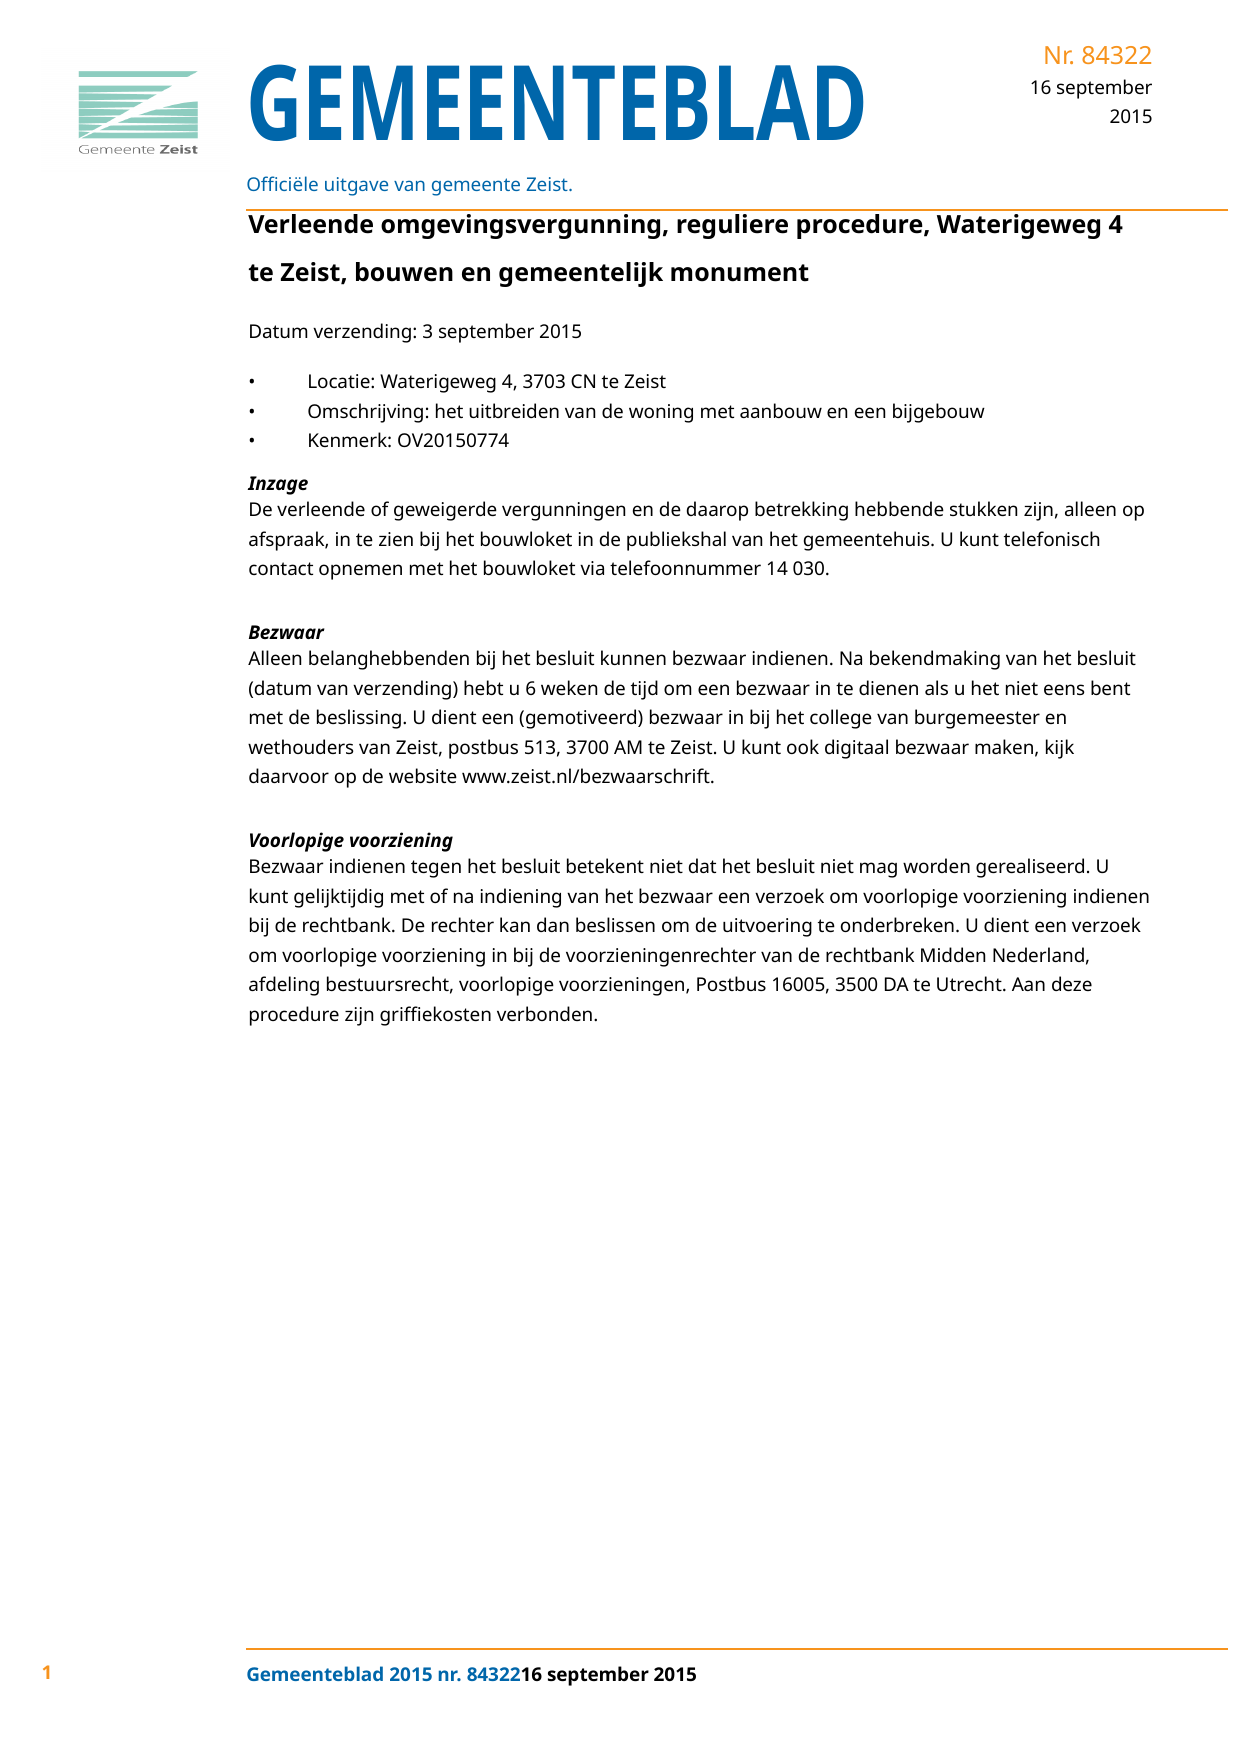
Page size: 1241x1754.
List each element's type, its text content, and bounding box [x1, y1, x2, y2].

list Omschrijving: het uitbreiden van de woning met aanbouw en een bijgebouw [248, 398, 1152, 424]
text Inzage [248, 471, 1152, 496]
text Alleen belanghebbenden bij het besluit kunnen bezwaar indienen. Na bekendmaking van het besluit (datum van verzending) hebt u 6 weken de tijd om een bezwaar in te dienen als u het niet eens bent met de beslissing. U dient een (gemotiveerd) bezwaar in bij het college van burgemeester en wethouders van Zeist, postbus 513, 3700 AM te Zeist. U kunt ook digitaal bezwaar maken, kijk daarvoor op de website www.zeist.nl/bezwaarschrift. [248, 645, 1152, 789]
text Bezwaar [248, 619, 1152, 645]
text Bezwaar indienen tegen het besluit betekent niet dat het besluit niet mag worden gerealiseerd. U kunt gelijktijdig met of na indiening van het bezwaar een verzoek om voorlopige voorziening indienen bij de rechtbank. De rechter kan dan beslissen om de uitvoering te onderbreken. U dient een verzoek om voorlopige voorziening in bij de voorzieningenrechter van de rechtbank Midden Nederland, afdeling bestuursrecht, voorlopige voorzieningen, Postbus 16005, 3500 DA te Utrecht. Aan deze procedure zijn griffiekosten verbonden. [248, 853, 1152, 1027]
picture [41, 47, 231, 172]
list Locatie: Waterigeweg 4, 3703 CN te Zeist [248, 368, 1152, 394]
text De verleende of geweigerde vergunningen en de daarop betrekking hebbende stukken zijn, alleen op afspraak, in te zien bij het bouwloket in de publiekshal van het gemeentehuis. U kunt telefonisch contact opnemen met het bouwloket via telefoonnummer 14 030. [248, 496, 1152, 581]
text Datum verzending: 3 september 2015 [248, 318, 1152, 344]
list Kenmerk: OV20150774 [248, 427, 1152, 453]
text Voorlopige voorziening [248, 827, 1152, 853]
text Verleende omgevingsvergunning, reguliere procedure, Waterigeweg 4 te Zeist, bouwen en gemeentelijk monument [248, 211, 1152, 288]
